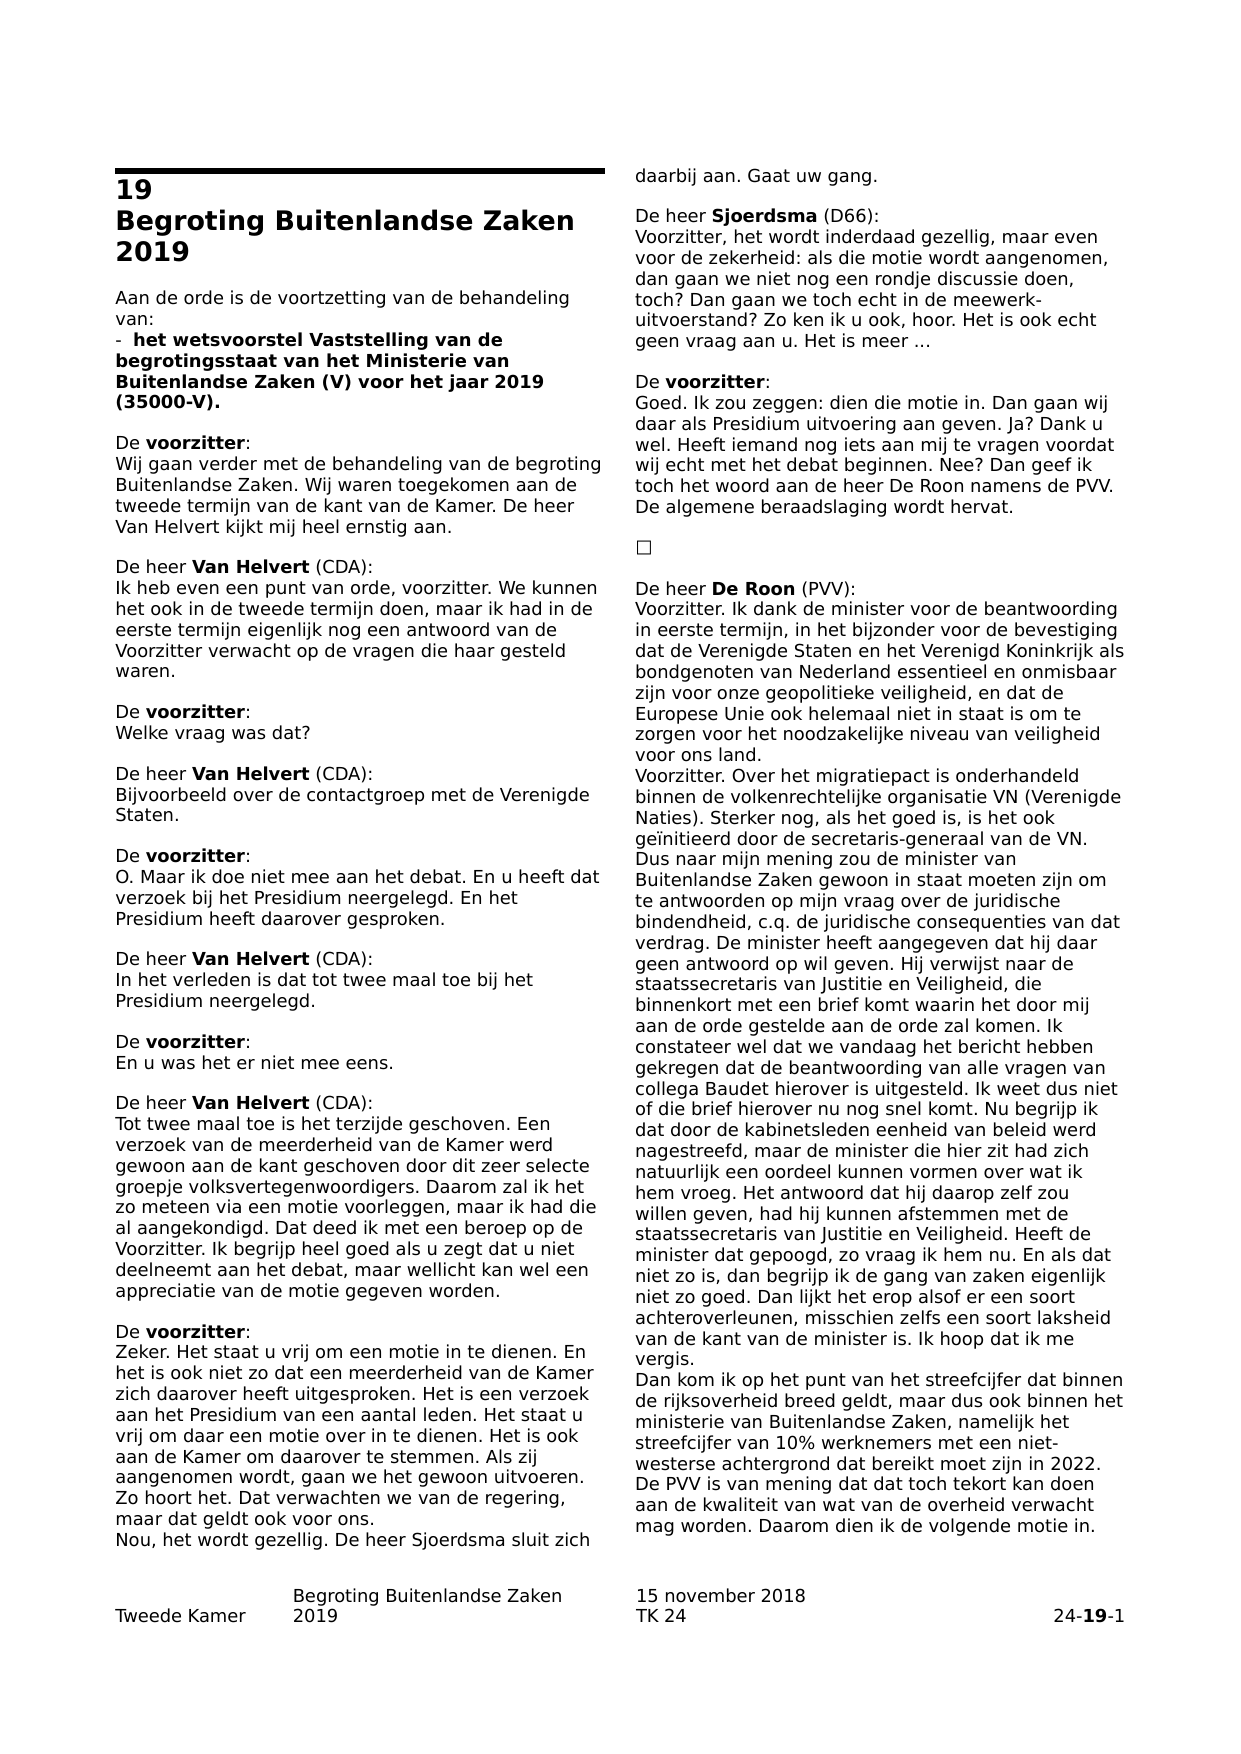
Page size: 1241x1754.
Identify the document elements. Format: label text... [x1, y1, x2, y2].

text De voorzitter: [115, 1321, 605, 1342]
text De voorzitter: [115, 433, 605, 454]
text ⬜ [635, 538, 1125, 558]
text En u was het er niet mee eens. [115, 1052, 605, 1073]
text De heer Van Helvert (CDA): [115, 949, 605, 970]
text Zeker. Het staat u vrij om een motie in te dienen. En het is ook niet zo dat een meerderheid van de Kamer zich daarover heeft uitgesproken. Het is een verzoek aan het Presidium van een aantal leden. Het staat u vrij om daar een motie over in te dienen. Het is ook aan de Kamer om daarover te stemmen. Als zij aangenomen wordt, gaan we het gewoon uitvoeren. Zo hoort het. Dat verwachten we van de regering, maar dat geldt ook voor ons. [115, 1342, 605, 1530]
text O. Maar ik doe niet mee aan het debat. En u heeft dat verzoek bij het Presidium neergelegd. En het Presidium heeft daarover gesproken. [115, 867, 605, 929]
text In het verleden is dat tot twee maal toe bij het Presidium neergelegd. [115, 970, 605, 1012]
text De heer Van Helvert (CDA): [115, 557, 605, 578]
title 19 Begroting Buitenlandse Zaken 2019 [115, 174, 605, 268]
text Welke vraag was dat? [115, 723, 605, 744]
list het wetsvoorstel Vaststelling van de begrotingsstaat van het Ministerie van Buitenlandse Zaken (V) voor het jaar 2019 (35000-V). [115, 330, 605, 413]
text De heer Van Helvert (CDA): [115, 764, 605, 784]
text De heer Sjoerdsma (D66): [635, 206, 1125, 227]
text De heer De Roon (PVV): [635, 578, 1125, 599]
text De voorzitter: [115, 1032, 605, 1052]
text daarbij aan. Gaat uw gang. [635, 165, 1125, 186]
text Dan kom ik op het punt van het streefcijfer dat binnen de rijksoverheid breed geldt, maar dus ook binnen het ministerie van Buitenlandse Zaken, namelijk het streefcijfer van 10% werknemers met een niet-westerse achtergrond dat bereikt moet zijn in 2022. De PVV is van mening dat dat toch tekort kan doen aan de kwaliteit van wat van de overheid verwacht mag worden. Daarom dien ik de volgende motie in. [635, 1370, 1125, 1537]
text Bijvoorbeeld over de contactgroep met de Verenigde Staten. [115, 784, 605, 826]
text Voorzitter. Over het migratiepact is onderhandeld binnen de volkenrechtelijke organisatie VN (Verenigde Naties). Sterker nog, als het goed is, is het ook geïnitieerd door de secretaris-generaal van de VN. Dus naar mijn mening zou de minister van Buitenlandse Zaken gewoon in staat moeten zijn om te antwoorden op mijn vraag over de juridische bindendheid, c.q. de juridische consequenties van dat verdrag. De minister heeft aangegeven dat hij daar geen antwoord op wil geven. Hij verwijst naar de staatssecretaris van Justitie en Veiligheid, die binnenkort met een brief komt waarin het door mij aan de orde gestelde aan de orde zal komen. Ik constateer wel dat we vandaag het bericht hebben gekregen dat de beantwoording van alle vragen van collega Baudet hierover is uitgesteld. Ik weet dus niet of die brief hierover nu nog snel komt. Nu begrijp ik dat door de kabinetsleden eenheid van beleid werd nagestreefd, maar de minister die hier zit had zich natuurlijk een oordeel kunnen vormen over wat ik hem vroeg. Het antwoord dat hij daarop zelf zou willen geven, had hij kunnen afstemmen met de staatssecretaris van Justitie en Veiligheid. Heeft de minister dat gepoogd, zo vraag ik hem nu. En als dat niet zo is, dan begrijp ik de gang van zaken eigenlijk niet zo goed. Dan lijkt het erop alsof er een soort achteroverleunen, misschien zelfs een soort laksheid van de kant van de minister is. Ik hoop dat ik me vergis. [635, 766, 1125, 1370]
text Voorzitter. Ik dank de minister voor de beantwoording in eerste termijn, in het bijzonder voor de bevestiging dat de Verenigde Staten en het Verenigd Koninkrijk als bondgenoten van Nederland essentieel en onmisbaar zijn voor onze geopolitieke veiligheid, en dat de Europese Unie ook helemaal niet in staat is om te zorgen voor het noodzakelijke niveau van veiligheid voor ons land. [635, 599, 1125, 766]
text Wij gaan verder met de behandeling van de begroting Buitenlandse Zaken. Wij waren toegekomen aan de tweede termijn van de kant van de Kamer. De heer Van Helvert kijkt mij heel ernstig aan. [115, 454, 605, 537]
text Voorzitter, het wordt inderdaad gezellig, maar even voor de zekerheid: als die motie wordt aangenomen, dan gaan we niet nog een rondje discussie doen, toch? Dan gaan we toch echt in de meewerk-uitvoerstand? Zo ken ik u ook, hoor. Het is ook echt geen vraag aan u. Het is meer ... [635, 227, 1125, 352]
text Tot twee maal toe is het terzijde geschoven. Een verzoek van de meerderheid van de Kamer werd gewoon aan de kant geschoven door dit zeer selecte groepje volksvertegenwoordigers. Daarom zal ik het zo meteen via een motie voorleggen, maar ik had die al aangekondigd. Dat deed ik met een beroep op de Voorzitter. Ik begrijp heel goed als u zegt dat u niet deelneemt aan het debat, maar wellicht kan wel een appreciatie van de motie gegeven worden. [115, 1114, 605, 1301]
text De heer Van Helvert (CDA): [115, 1093, 605, 1114]
text Nou, het wordt gezellig. De heer Sjoerdsma sluit zich [115, 1530, 605, 1551]
text Goed. Ik zou zeggen: dien die motie in. Dan gaan wij daar als Presidium uitvoering aan geven. Ja? Dank u wel. Heeft iemand nog iets aan mij te vragen voordat wij echt met het debat beginnen. Nee? Dan geef ik toch het woord aan de heer De Roon namens de PVV. [635, 393, 1125, 497]
text De voorzitter: [115, 846, 605, 867]
text Ik heb even een punt van orde, voorzitter. We kunnen het ook in de tweede termijn doen, maar ik had in de eerste termijn eigenlijk nog een antwoord van de Voorzitter verwacht op de vragen die haar gesteld waren. [115, 578, 605, 682]
text De voorzitter: [635, 372, 1125, 393]
text De algemene beraadslaging wordt hervat. [635, 497, 1125, 518]
text De voorzitter: [115, 702, 605, 723]
text Aan de orde is de voortzetting van de behandeling van: [115, 288, 605, 330]
